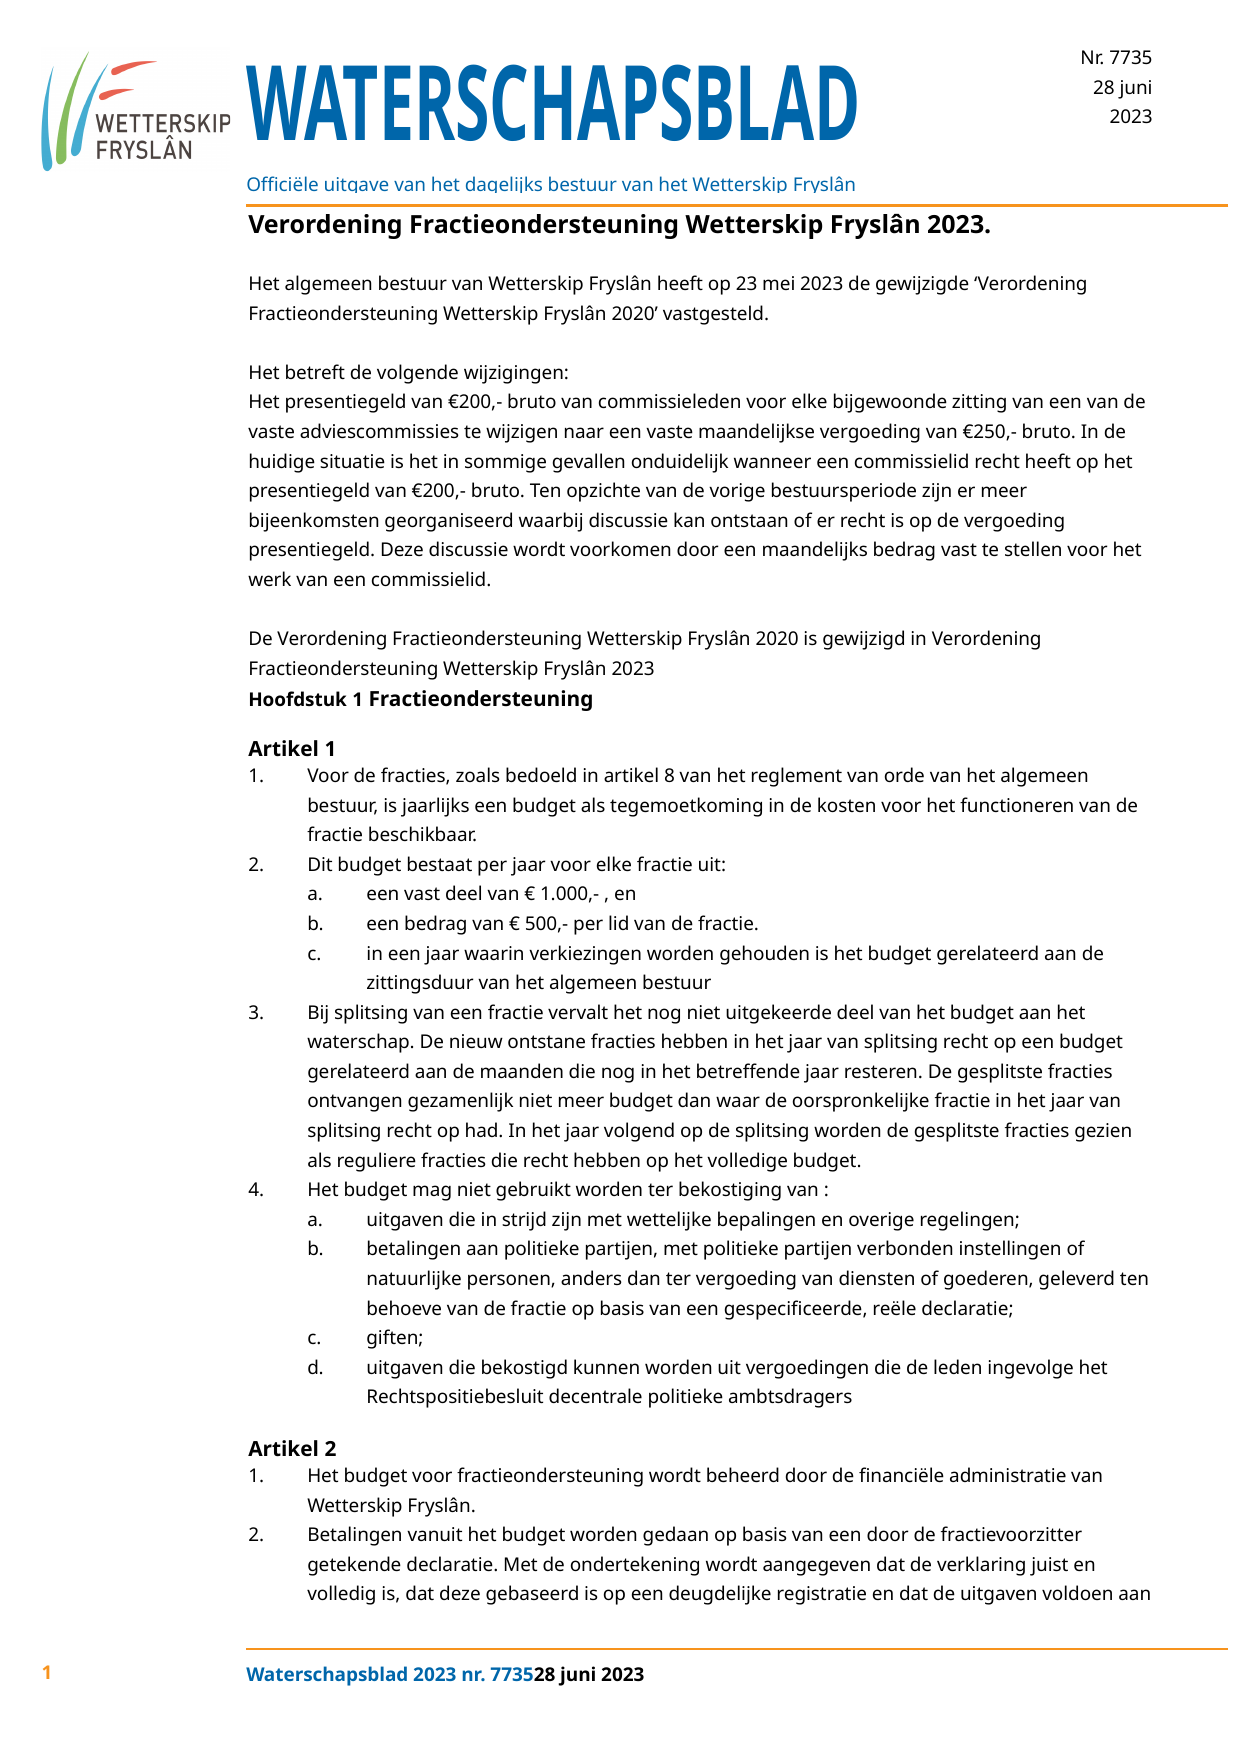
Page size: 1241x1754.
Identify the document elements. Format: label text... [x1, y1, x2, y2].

list Bij splitsing van een fractie vervalt het nog niet uitgekeerde deel van het budget aan het waterschap. De nieuw ontstane fracties hebben in het jaar van splitsing recht op een budget gerelateerd aan de maanden die nog in het betreffende jaar resteren. De gesplitste fracties ontvangen gezamenlijk niet meer budget dan waar de oorspronkelijke fractie in het jaar van splitsing recht op had. In het jaar volgend op de splitsing worden de gesplitste fracties gezien als reguliere fracties die recht hebben op het volledige budget. [248, 999, 1152, 1172]
list Het budget mag niet gebruikt worden ter bekostiging van : [248, 1176, 1152, 1202]
text Artikel 2 [248, 1434, 1152, 1462]
list Dit budget bestaat per jaar voor elke fractie uit: [248, 851, 1152, 877]
text De Verordening Fractieondersteuning Wetterskip Fryslân 2020 is gewijzigd in Verordening Fractieondersteuning Wetterskip Fryslân 2023 [248, 625, 1152, 681]
list Het budget voor fractieondersteuning wordt beheerd door de financiële administratie van Wetterskip Fryslân. [248, 1462, 1152, 1518]
text Artikel 1 [248, 734, 1152, 762]
text Het presentiegeld van €200,- bruto van commissieleden voor elke bijgewoonde zitting van een van de vaste adviescommissies te wijzigen naar een vaste maandelijkse vergoeding van €250,- bruto. In de huidige situatie is het in sommige gevallen onduidelijk wanneer een commissielid recht heeft op het presentiegeld van €200,- bruto. Ten opzichte van de vorige bestuursperiode zijn er meer bijeenkomsten georganiseerd waarbij discussie kan ontstaan of er recht is op de vergoeding presentiegeld. Deze discussie wordt voorkomen door een maandelijks bedrag vast te stellen voor het werk van een commissielid. [248, 389, 1152, 592]
list uitgaven die bekostigd kunnen worden uit vergoedingen die de leden ingevolge het Rechtspositiebesluit decentrale politieke ambtsdragers [307, 1354, 1152, 1409]
list Voor de fracties, zoals bedoeld in artikel 8 van het reglement van orde van het algemeen bestuur, is jaarlijks een budget als tegemoetkoming in de kosten voor het functioneren van de fractie beschikbaar. [248, 762, 1152, 847]
list een bedrag van € 500,- per lid van de fractie. [307, 910, 1152, 936]
list in een jaar waarin verkiezingen worden gehouden is het budget gerelateerd aan de zittingsduur van het algemeen bestuur [307, 940, 1152, 995]
picture [41, 47, 231, 172]
list Betalingen vanuit het budget worden gedaan op basis van een door de fractievoorzitter getekende declaratie. Met de ondertekening wordt aangegeven dat de verklaring juist en volledig is, dat deze gebaseerd is op een deugdelijke registratie en dat de uitgaven voldoen aan [248, 1521, 1152, 1606]
text Hoofdstuk 1 Fractieondersteuning [248, 684, 1152, 713]
list betalingen aan politieke partijen, met politieke partijen verbonden instellingen of natuurlijke personen, anders dan ter vergoeding van diensten of goederen, geleverd ten behoeve van de fractie op basis van een gespecificeerde, reële declaratie; [307, 1236, 1152, 1320]
list uitgaven die in strijd zijn met wettelijke bepalingen en overige regelingen; [307, 1206, 1152, 1232]
list een vast deel van € 1.000,- , en [307, 881, 1152, 906]
text Het algemeen bestuur van Wetterskip Fryslân heeft op 23 mei 2023 de gewijzigde ‘Verordening Fractieondersteuning Wetterskip Fryslân 2020’ vastgesteld. [248, 270, 1152, 326]
list giften; [307, 1324, 1152, 1350]
text Verordening Fractieondersteuning Wetterskip Fryslân 2023. [248, 207, 1152, 241]
text Het betreft de volgende wijzigingen: [248, 359, 1152, 385]
